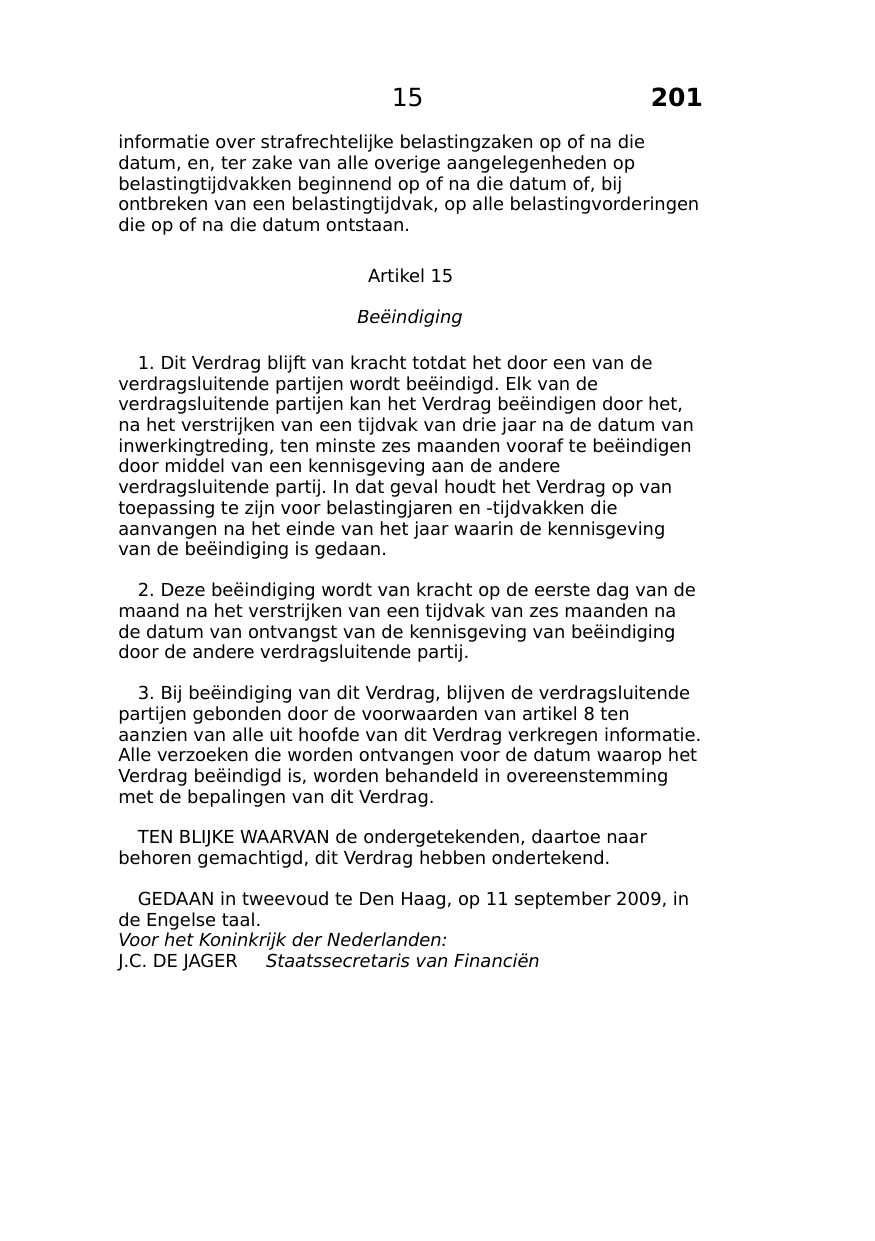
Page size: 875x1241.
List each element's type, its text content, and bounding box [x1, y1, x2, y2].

text 3. Bij beëindiging van dit Verdrag, blijven de verdragsluitende partijen gebonden door de voorwaarden van artikel 8 ten aanzien van alle uit hoofde van dit Verdrag verkregen informatie. Alle verzoeken die worden ontvangen voor de datum waarop het Verdrag beëindigd is, worden behandeld in overeenstemming met de bepalingen van dit Verdrag. [118, 683, 703, 807]
text 1. Dit Verdrag blijft van kracht totdat het door een van de verdragsluitende partijen wordt beëindigd. Elk van de verdragsluitende partijen kan het Verdrag beëindigen door het, na het verstrijken van een tijdvak van drie jaar na de datum van inwerkingtreding, ten minste zes maanden vooraf te beëindigen door middel van een kennisgeving aan de andere verdragsluitende partij. In dat geval houdt het Verdrag op van toepassing te zijn voor belastingjaren en -tijdvakken die aanvangen na het einde van het jaar waarin de kennisgeving van de beëindiging is gedaan. [118, 353, 703, 560]
text 2. Deze beëindiging wordt van kracht op de eerste dag van de maand na het verstrijken van een tijdvak van zes maanden na de datum van ontvangst van de kennisgeving van beëindiging door de andere verdragsluitende partij. [118, 580, 703, 663]
text TEN BLIJKE WAARVAN de ondergetekenden, daartoe naar behoren gemachtigd, dit Verdrag hebben ondertekend. [118, 827, 703, 869]
text informatie over strafrechtelijke belastingzaken op of na die datum, en, ter zake van alle overige aangelegenheden op belastingtijdvakken beginnend op of na die datum of, bij ontbreken van een belastingtijdvak, op alle belastingvorderingen die op of na die datum ontstaan. [118, 132, 703, 236]
text Voor het Koninkrijk der Nederlanden: J.C. DE JAGER Staatssecretaris van Financiën [118, 930, 703, 1013]
text GEDAAN in tweevoud te Den Haag, op 11 september 2009, in de Engelse taal. [118, 889, 703, 930]
subtitle Artikel 15 Beëindiging [118, 266, 703, 328]
